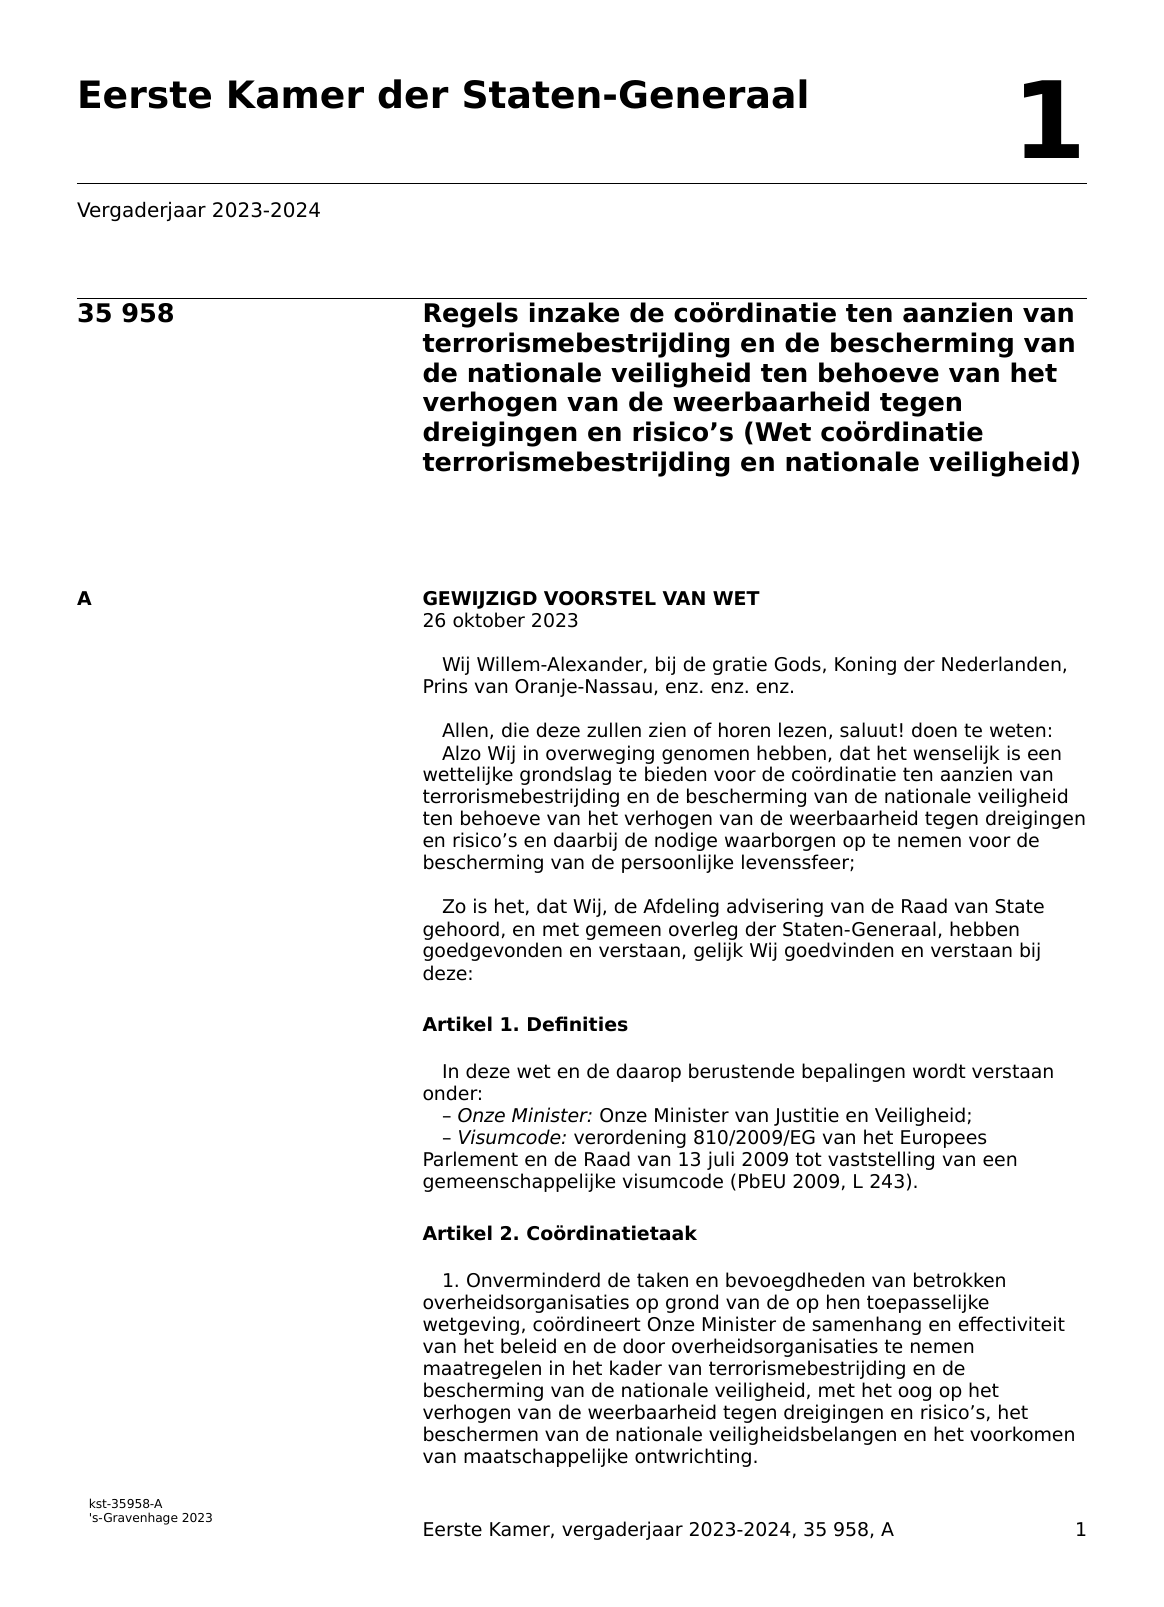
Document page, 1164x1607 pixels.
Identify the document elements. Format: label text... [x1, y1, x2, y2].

text Allen, die deze zullen zien of horen lezen, saluut! doen te weten: [422, 720, 1087, 742]
text – Onze Minister: Onze Minister van Justitie en Veiligheid; [422, 1105, 1087, 1127]
text – Visumcode: verordening 810/2009/EG van het Europees Parlement en de Raad van 13 juli 2009 tot vaststelling van een gemeenschappelijke visumcode (PbEU 2009, L 243). [422, 1127, 1087, 1193]
subtitle Artikel 1. Definities [422, 1014, 1087, 1036]
text In deze wet en de daarop berustende bepalingen wordt verstaan onder: [422, 1061, 1087, 1105]
table_cell Vergaderjaar 2023-2024 [77, 184, 1087, 298]
text Wij Willem-Alexander, bij de gratie Gods, Koning der Nederlanden, Prins van Oranje-Nassau, enz. enz. enz. [422, 654, 1087, 698]
table_header 1 [886, 59, 1087, 183]
text 's-Gravenhage 2023 [88, 1511, 323, 1525]
text kst-35958-A [88, 1497, 323, 1511]
text Alzo Wij in overweging genomen hebben, dat het wenselijk is een wettelijke grondslag te bieden voor de coördinatie ten aanzien van terrorismebestrijding en de bescherming van de nationale veiligheid ten behoeve van het verhogen van de weerbaarheid tegen dreigingen en risico’s en daarbij de nodige waarborgen op te nemen voor de bescherming van de persoonlijke levenssfeer; [422, 742, 1087, 874]
subtitle A GEWIJZIGD VOORSTEL VAN WET [77, 588, 1087, 610]
subtitle 35 958 Regels inzake de coördinatie ten aanzien van terrorismebestrijding en de bescherming van de nationale veiligheid ten behoeve van het verhogen van de weerbaarheid tegen dreigingen en risico’s (Wet coördinatie terrorismebestrijding en nationale veiligheid) [77, 299, 1087, 477]
text 26 oktober 2023 [422, 610, 1087, 632]
text 1. Onverminderd de taken en bevoegdheden van betrokken overheidsorganisaties op grond van de op hen toepasselijke wetgeving, coördineert Onze Minister de samenhang en effectiviteit van het beleid en de door overheidsorganisaties te nemen maatregelen in het kader van terrorismebestrijding en de bescherming van de nationale veiligheid, met het oog op het verhogen van de weerbaarheid tegen dreigingen en risico’s, het beschermen van de nationale veiligheidsbelangen en het voorkomen van maatschappelijke ontwrichting. [422, 1270, 1087, 1468]
subtitle Artikel 2. Coördinatietaak [422, 1223, 1087, 1245]
text Zo is het, dat Wij, de Afdeling advisering van de Raad van State gehoord, en met gemeen overleg der Staten-Generaal, hebben goedgevonden en verstaan, gelijk Wij goedvinden en verstaan bij deze: [422, 896, 1087, 984]
table_header Eerste Kamer der Staten-Generaal [77, 59, 886, 183]
